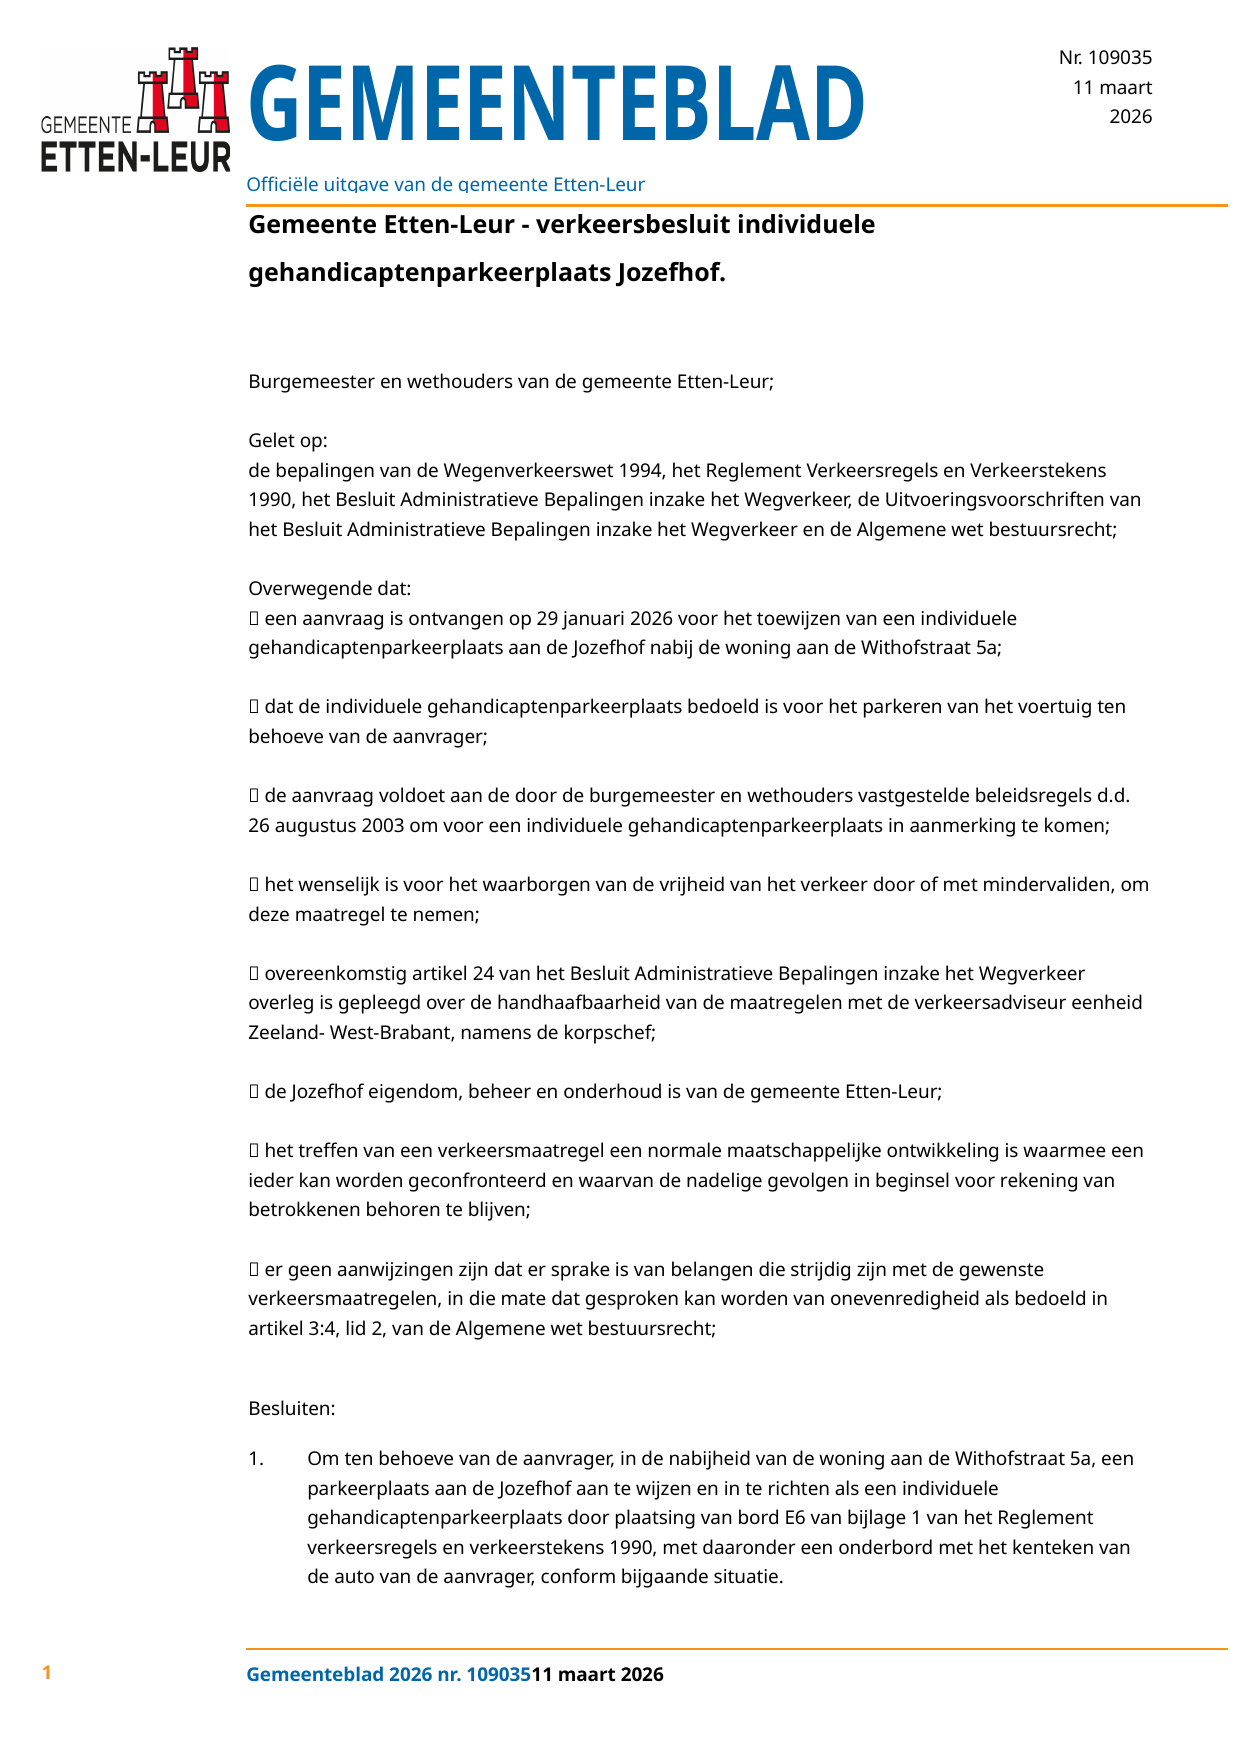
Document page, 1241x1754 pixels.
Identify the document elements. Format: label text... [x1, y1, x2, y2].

text  overeenkomstig artikel 24 van het Besluit Administratieve Bepalingen inzake het Wegverkeer overleg is gepleegd over de handhaafbaarheid van de maatregelen met de verkeersadviseur eenheid Zeeland- West-Brabant, namens de korpschef; [248, 960, 1152, 1045]
text Burgemeester en wethouders van de gemeente Etten-Leur; [248, 368, 1152, 394]
text Gelet op: [248, 427, 1152, 453]
text Gemeente Etten-Leur - verkeersbesluit individuele gehandicaptenparkeerplaats Jozefhof. [248, 207, 1152, 288]
picture [41, 47, 231, 172]
list Om ten behoeve van de aanvrager, in de nabijheid van de woning aan de Withofstraat 5a, een parkeerplaats aan de Jozefhof aan te wijzen en in te richten als een individuele gehandicaptenparkeerplaats door plaatsing van bord E6 van bijlage 1 van het Reglement verkeersregels en verkeerstekens 1990, met daaronder een onderbord met het kenteken van de auto van de aanvrager, conform bijgaande situatie. [248, 1445, 1152, 1589]
text Overwegende dat: [248, 575, 1152, 601]
text  de Jozefhof eigendom, beheer en onderhoud is van de gemeente Etten-Leur; [248, 1078, 1152, 1104]
text  een aanvraag is ontvangen op 29 januari 2026 voor het toewijzen van een individuele gehandicaptenparkeerplaats aan de Jozefhof nabij de woning aan de Withofstraat 5a; [248, 605, 1152, 660]
text  de aanvraag voldoet aan de door de burgemeester en wethouders vastgestelde beleidsregels d.d. 26 augustus 2003 om voor een individuele gehandicaptenparkeerplaats in aanmerking te komen; [248, 782, 1152, 838]
text  het wenselijk is voor het waarborgen van de vrijheid van het verkeer door of met mindervaliden, om deze maatregel te nemen; [248, 871, 1152, 926]
text  het treffen van een verkeersmaatregel een normale maatschappelijke ontwikkeling is waarmee een ieder kan worden geconfronteerd en waarvan de nadelige gevolgen in beginsel voor rekening van betrokkenen behoren te blijven; [248, 1137, 1152, 1222]
text Besluiten: [248, 1395, 1152, 1421]
text  er geen aanwijzingen zijn dat er sprake is van belangen die strijdig zijn met de gewenste verkeersmaatregelen, in die mate dat gesproken kan worden van onevenredigheid als bedoeld in artikel 3:4, lid 2, van de Algemene wet bestuursrecht; [248, 1256, 1152, 1341]
text de bepalingen van de Wegenverkeerswet 1994, het Reglement Verkeersregels en Verkeerstekens 1990, het Besluit Administratieve Bepalingen inzake het Wegverkeer, de Uitvoeringsvoorschriften van het Besluit Administratieve Bepalingen inzake het Wegverkeer en de Algemene wet bestuursrecht; [248, 457, 1152, 542]
text  dat de individuele gehandicaptenparkeerplaats bedoeld is voor het parkeren van het voertuig ten behoeve van de aanvrager; [248, 694, 1152, 749]
